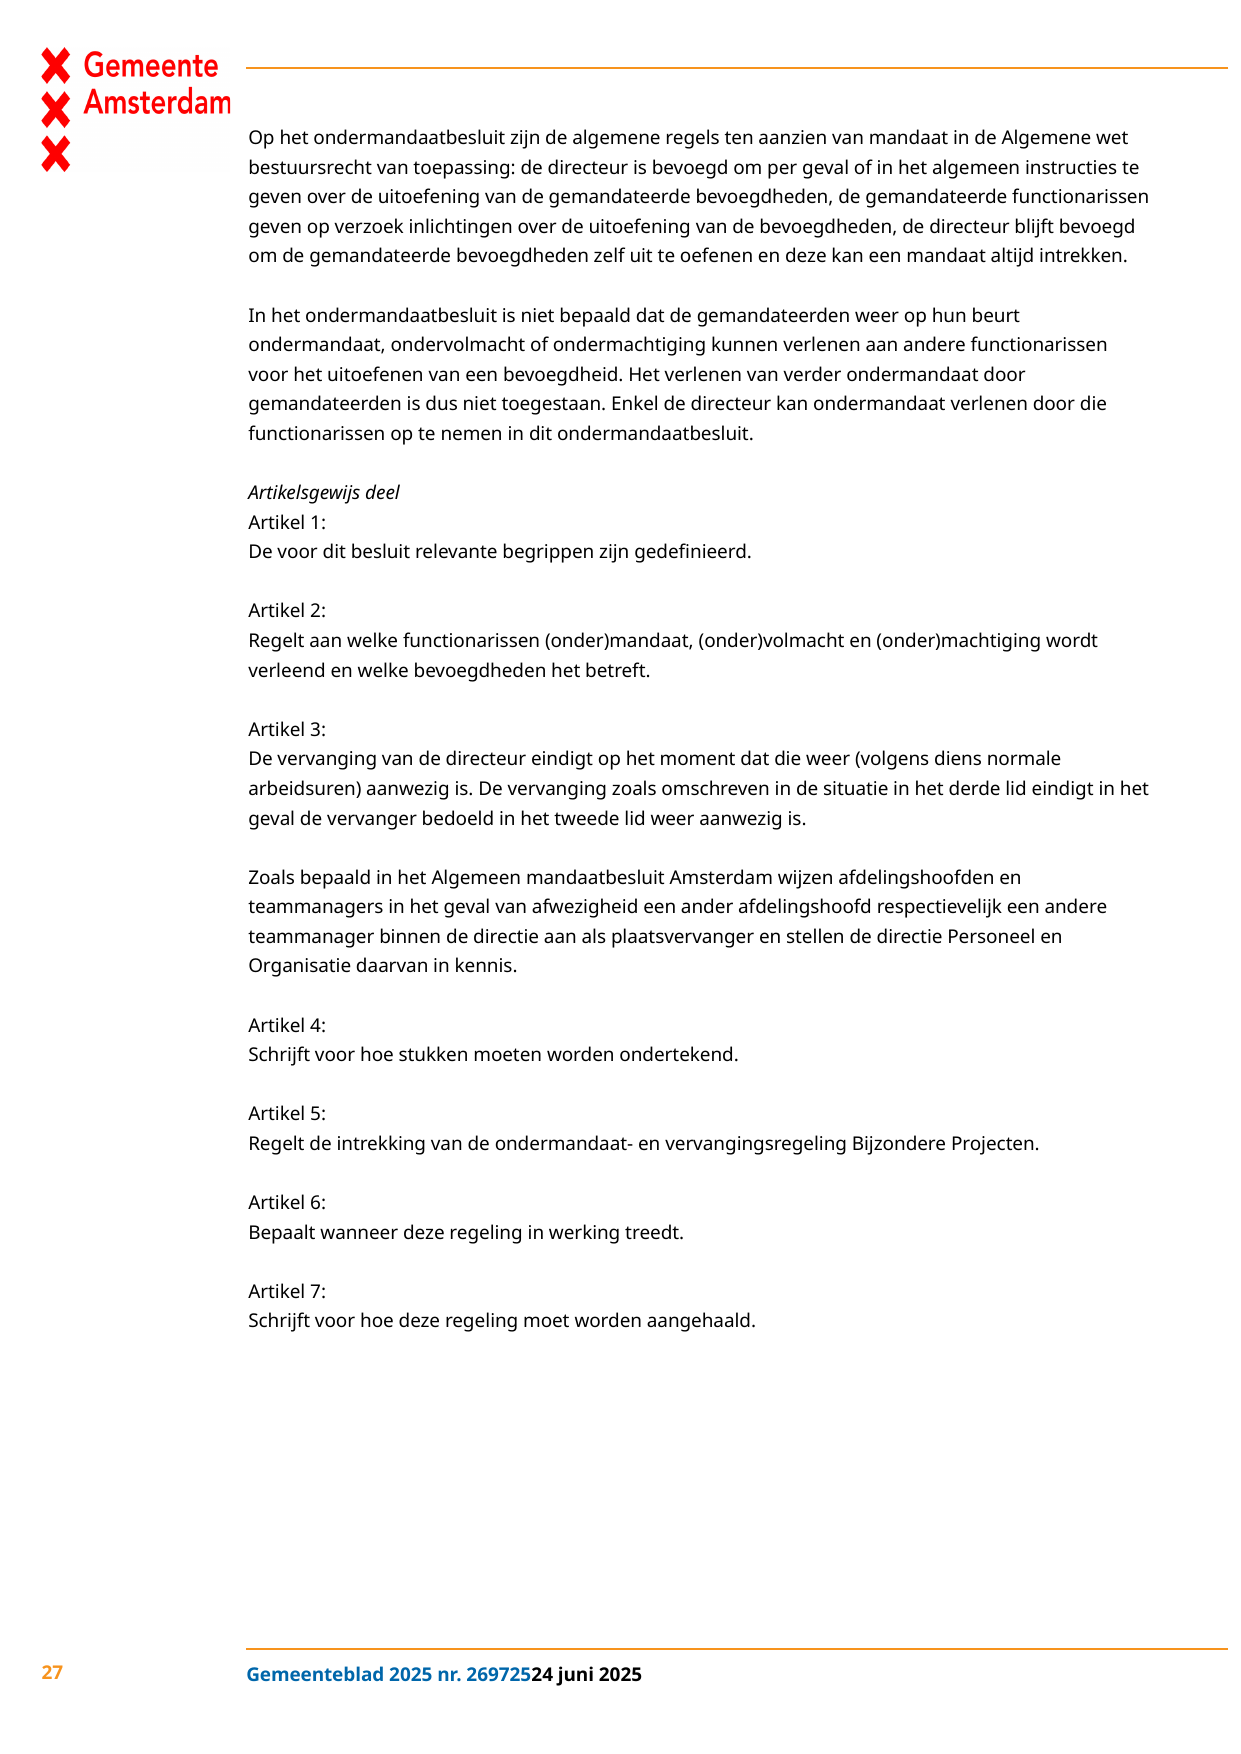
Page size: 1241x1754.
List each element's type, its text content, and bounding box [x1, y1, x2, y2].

text Artikel 3: [248, 716, 1152, 742]
text Artikel 2: [248, 598, 1152, 623]
text Artikel 5: [248, 1101, 1152, 1126]
text Regelt de intrekking van de ondermandaat- en vervangingsregeling Bijzondere Projecten. [248, 1130, 1152, 1156]
text Schrijft voor hoe stukken moeten worden ondertekend. [248, 1041, 1152, 1067]
text Artikel 6: [248, 1189, 1152, 1215]
text Regelt aan welke functionarissen (onder)mandaat, (onder)volmacht en (onder)machtiging wordt verleend en welke bevoegdheden het betreft. [248, 627, 1152, 683]
text In het ondermandaatbesluit is niet bepaald dat de gemandateerden weer op hun beurt ondermandaat, ondervolmacht of ondermachtiging kunnen verlenen aan andere functionarissen voor het uitoefenen van een bevoegdheid. Het verlenen van verder ondermandaat door gemandateerden is dus niet toegestaan. Enkel de directeur kan ondermandaat verlenen door die functionarissen op te nemen in dit ondermandaatbesluit. [248, 302, 1152, 446]
text De vervanging van de directeur eindigt op het moment dat die weer (volgens diens normale arbeidsuren) aanwezig is. De vervanging zoals omschreven in de situatie in het derde lid eindigt in het geval de vervanger bedoeld in het tweede lid weer aanwezig is. [248, 746, 1152, 831]
text Artikel 1: [248, 509, 1152, 535]
text Op het ondermandaatbesluit zijn de algemene regels ten aanzien van mandaat in de Algemene wet bestuursrecht van toepassing: de directeur is bevoegd om per geval of in het algemeen instructies te geven over de uitoefening van de gemandateerde bevoegdheden, de gemandateerde functionarissen geven op verzoek inlichtingen over de uitoefening van de bevoegdheden, de directeur blijft bevoegd om de gemandateerde bevoegdheden zelf uit te oefenen en deze kan een mandaat altijd intrekken. [248, 124, 1152, 268]
text Artikel 7: [248, 1278, 1152, 1304]
text Zoals bepaald in het Algemeen mandaatbesluit Amsterdam wijzen afdelingshoofden en teammanagers in het geval van afwezigheid een ander afdelingshoofd respectievelijk een andere teammanager binnen de directie aan als plaatsvervanger en stellen de directie Personeel en Organisatie daarvan in kennis. [248, 864, 1152, 978]
text Artikelsgewijs deel [248, 479, 1152, 505]
text Schrijft voor hoe deze regeling moet worden aangehaald. [248, 1308, 1152, 1333]
picture [41, 47, 231, 172]
text De voor dit besluit relevante begrippen zijn gedefinieerd. [248, 538, 1152, 564]
text Bepaalt wanneer deze regeling in werking treedt. [248, 1219, 1152, 1245]
text Artikel 4: [248, 1012, 1152, 1038]
